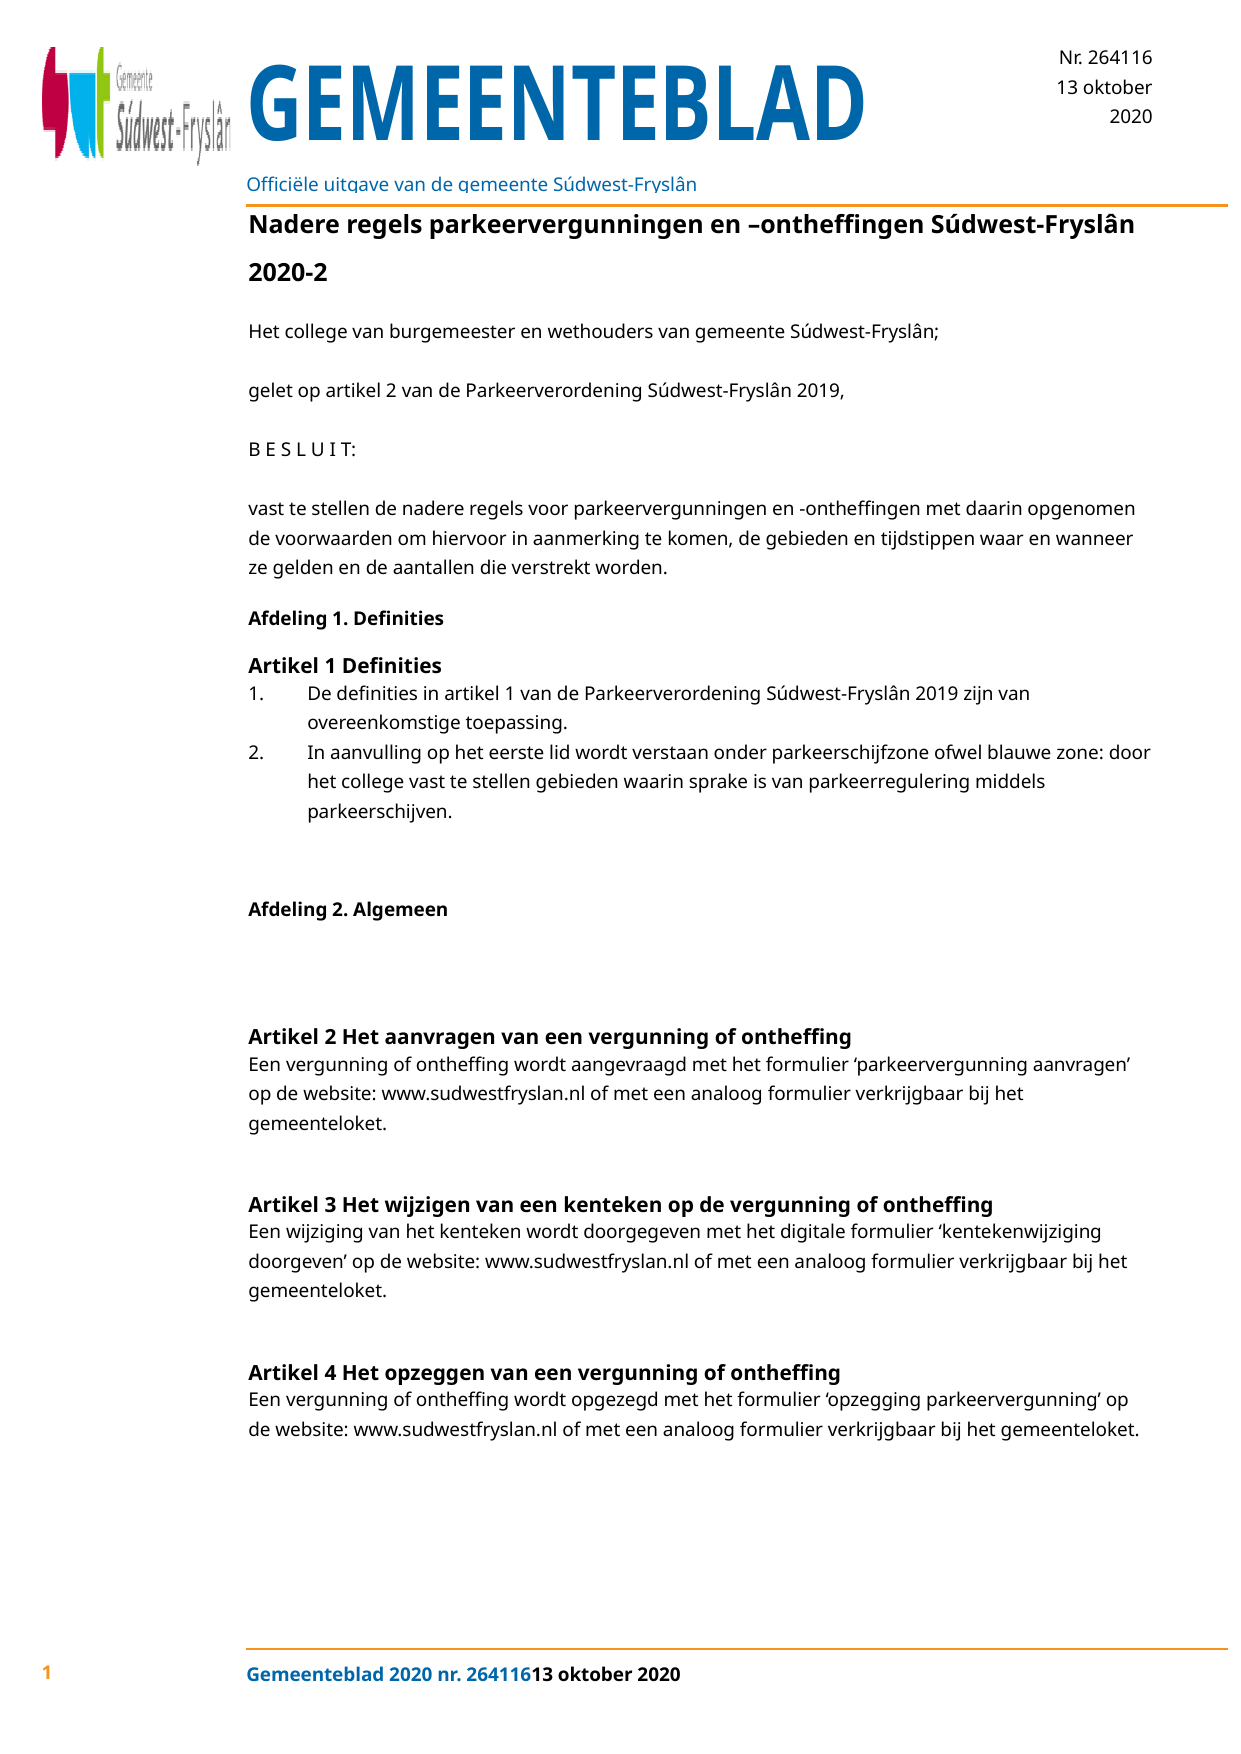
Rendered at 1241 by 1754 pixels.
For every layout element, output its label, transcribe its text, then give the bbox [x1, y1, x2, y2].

text gelet op artikel 2 van de Parkeerverordening Súdwest-Fryslân 2019, [248, 377, 1152, 403]
text B E S L U I T: [248, 436, 1152, 462]
picture [41, 47, 231, 172]
text Afdeling 1. Definities [248, 605, 1152, 631]
list De definities in artikel 1 van de Parkeerverordening Súdwest-Fryslân 2019 zijn van overeenkomstige toepassing. [248, 680, 1152, 735]
text Afdeling 2. Algemeen [248, 894, 1152, 923]
text Nadere regels parkeervergunningen en –ontheffingen Súdwest-Fryslân 2020-2 [248, 207, 1152, 288]
text Het college van burgemeester en wethouders van gemeente Súdwest-Fryslân; [248, 318, 1152, 344]
text Een vergunning of ontheffing wordt aangevraagd met het formulier ‘parkeervergunning aanvragen’ op de website: www.sudwestfryslan.nl of met een analoog formulier verkrijgbaar bij het gemeenteloket. [248, 1051, 1152, 1136]
text Een vergunning of ontheffing wordt opgezegd met het formulier ‘opzegging parkeervergunning’ op de website: www.sudwestfryslan.nl of met een analoog formulier verkrijgbaar bij het gemeenteloket. [248, 1386, 1152, 1441]
list In aanvulling op het eerste lid wordt verstaan onder parkeerschijfzone ofwel blauwe zone: door het college vast te stellen gebieden waarin sprake is van parkeerregulering middels parkeerschijven. [248, 739, 1152, 824]
text Artikel 3 Het wijzigen van een kenteken op de vergunning of ontheffing [248, 1190, 1152, 1218]
text Een wijziging van het kenteken wordt doorgegeven met het digitale formulier ‘kentekenwijziging doorgeven’ op de website: www.sudwestfryslan.nl of met een analoog formulier verkrijgbaar bij het gemeenteloket. [248, 1218, 1152, 1303]
text vast te stellen de nadere regels voor parkeervergunningen en -ontheffingen met daarin opgenomen de voorwaarden om hiervoor in aanmerking te komen, de gebieden en tijdstippen waar en wanneer ze gelden en de aantallen die verstrekt worden. [248, 495, 1152, 580]
text Artikel 1 Definities [248, 652, 1152, 680]
text Artikel 4 Het opzeggen van een vergunning of ontheffing [248, 1358, 1152, 1386]
text Artikel 2 Het aanvragen van een vergunning of ontheffing [248, 1022, 1152, 1051]
